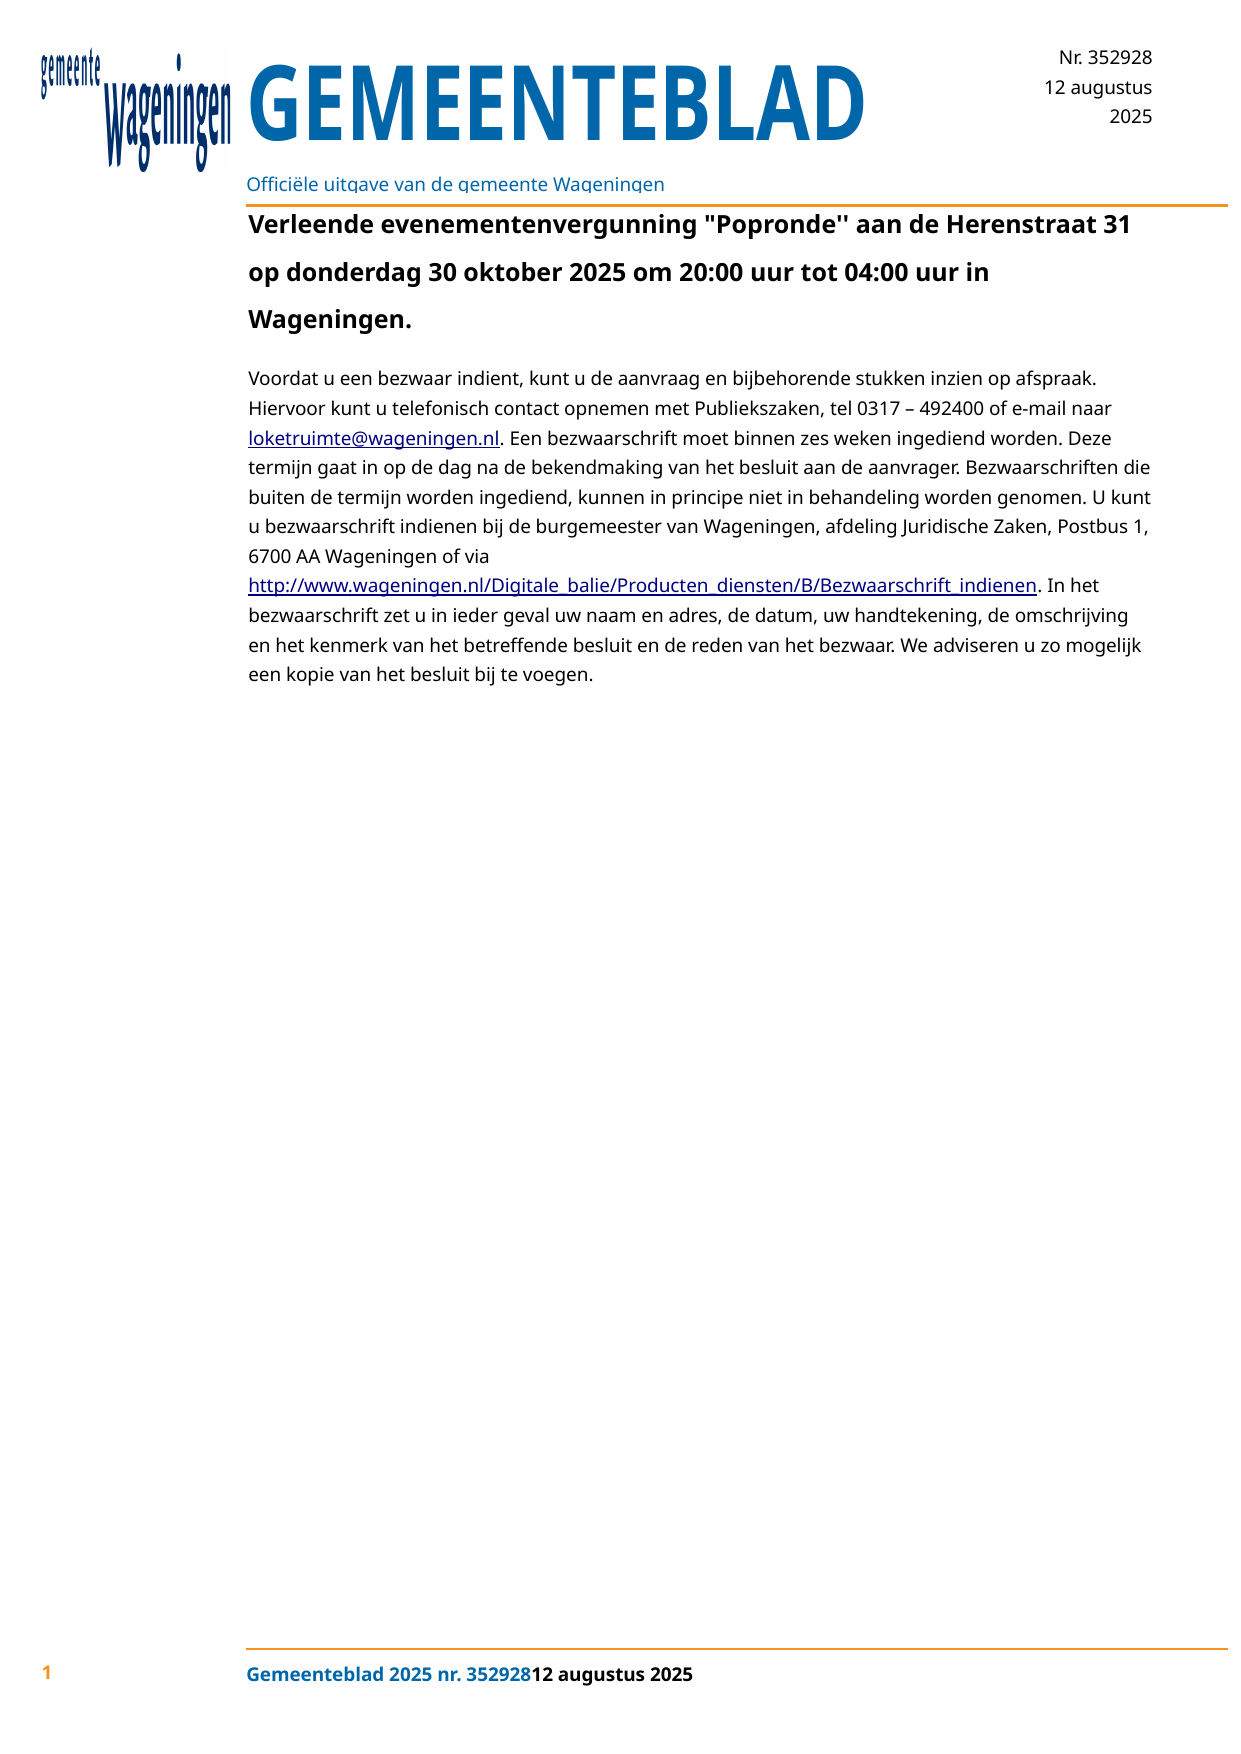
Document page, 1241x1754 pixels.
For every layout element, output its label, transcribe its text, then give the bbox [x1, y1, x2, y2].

text Voordat u een bezwaar indient, kunt u de aanvraag en bijbehorende stukken inzien op afspraak. Hiervoor kunt u telefonisch contact opnemen met Publiekszaken, tel 0317 – 492400 of e-mail naar loketruimte@wageningen.nl. Een bezwaarschrift moet binnen zes weken ingediend worden. Deze termijn gaat in op de dag na de bekendmaking van het besluit aan de aanvrager. Bezwaarschriften die buiten de termijn worden ingediend, kunnen in principe niet in behandeling worden genomen. U kunt u bezwaarschrift indienen bij de burgemeester van Wageningen, afdeling Juridische Zaken, Postbus 1, 6700 AA Wageningen of via http://www.wageningen.nl/Digitale_balie/Producten_diensten/B/Bezwaarschrift_indienen. In het bezwaarschrift zet u in ieder geval uw naam en adres, de datum, uw handtekening, de omschrijving en het kenmerk van het betreffende besluit en de reden van het bezwaar. We adviseren u zo mogelijk een kopie van het besluit bij te voegen. [248, 366, 1152, 687]
picture [41, 47, 231, 172]
text Verleende evenementenvergunning "Popronde'' aan de Herenstraat 31 op donderdag 30 oktober 2025 om 20:00 uur tot 04:00 uur in Wageningen. [248, 207, 1152, 336]
